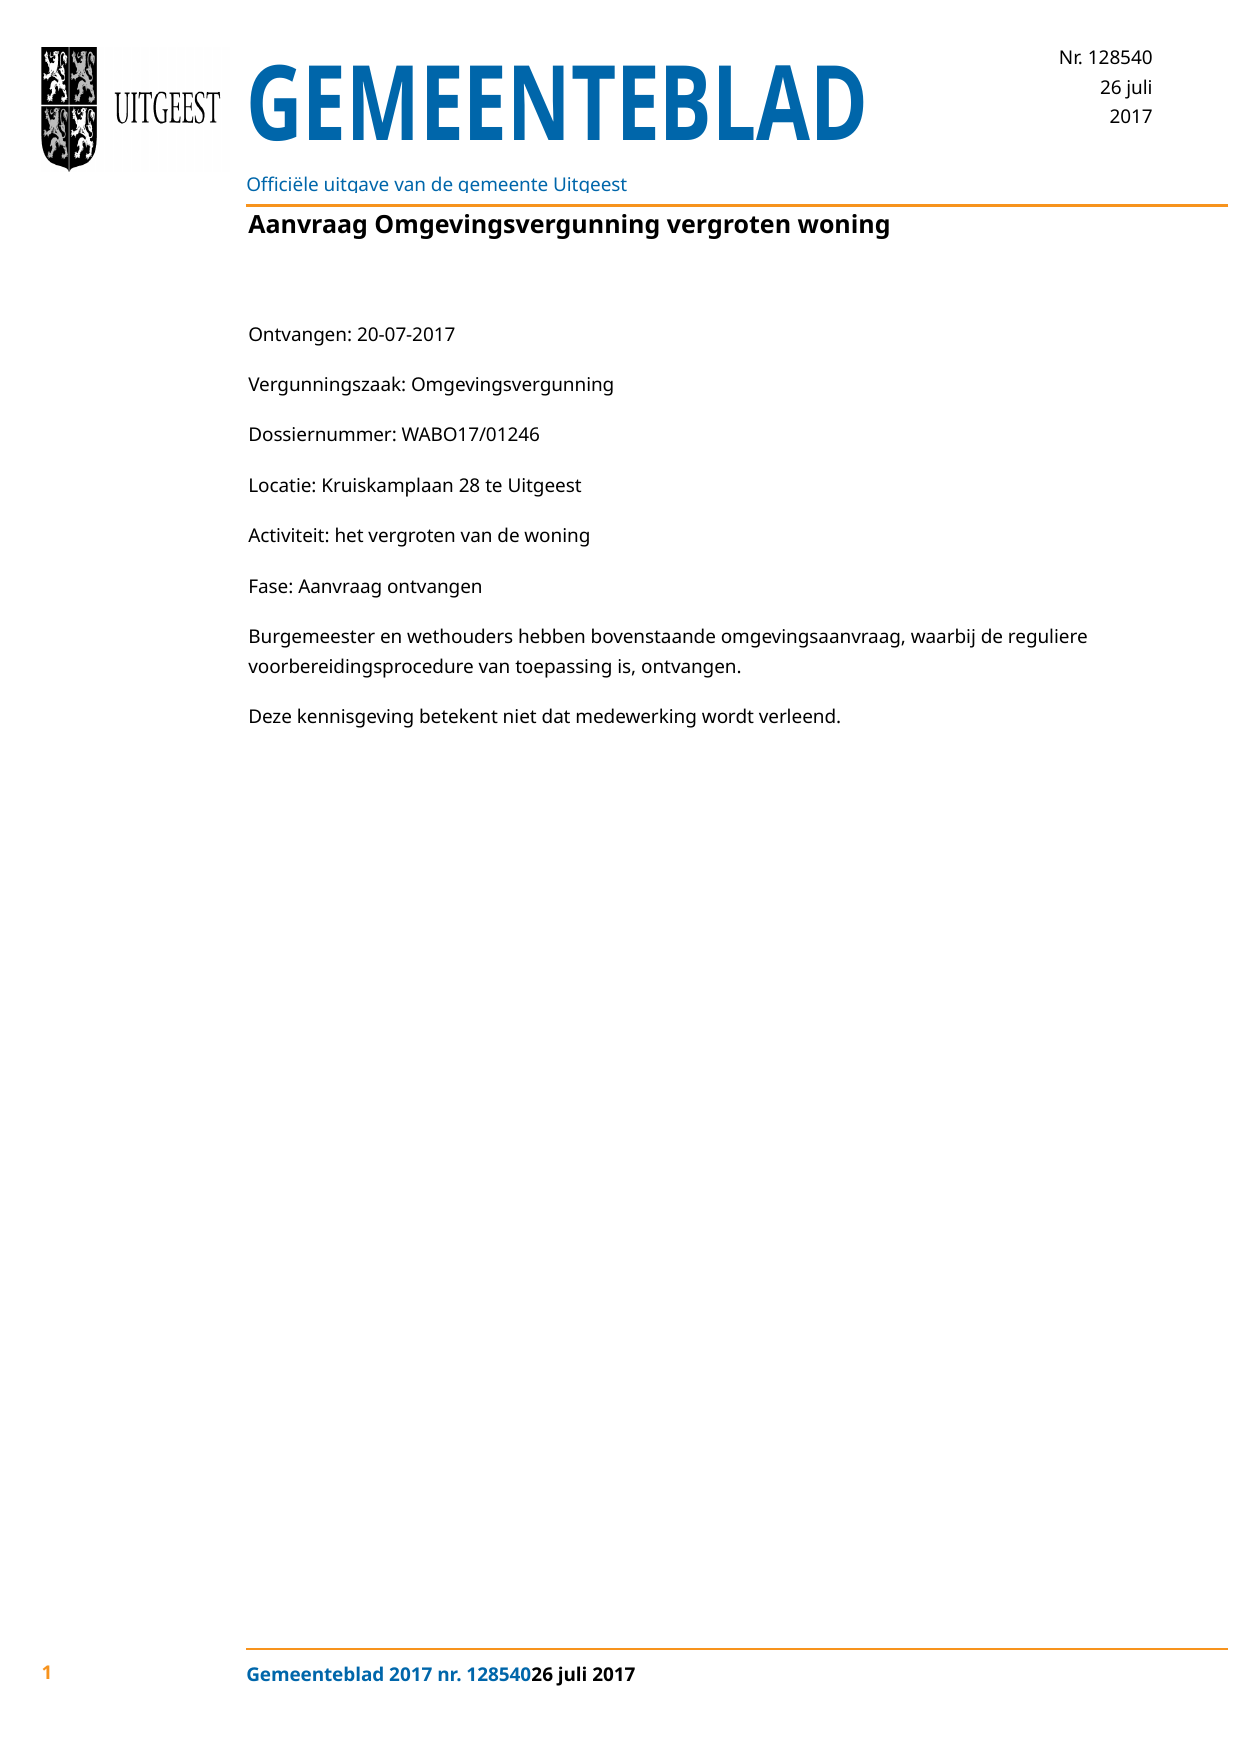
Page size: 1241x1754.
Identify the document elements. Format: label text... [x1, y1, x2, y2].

text Activiteit: het vergroten van de woning [248, 522, 1152, 548]
text Aanvraag Omgevingsvergunning vergroten woning [248, 207, 1152, 241]
picture [41, 47, 231, 172]
text Burgemeester en wethouders hebben bovenstaande omgevingsaanvraag, waarbij de reguliere voorbereidingsprocedure van toepassing is, ontvangen. [248, 623, 1152, 678]
text Ontvangen: 20-07-2017 [248, 321, 1152, 346]
text Vergunningszaak: Omgevingsvergunning [248, 371, 1152, 397]
text Deze kennisgeving betekent niet dat medewerking wordt verleend. [248, 703, 1152, 729]
text Locatie: Kruiskamplaan 28 te Uitgeest [248, 472, 1152, 498]
text Dossiernummer: WABO17/01246 [248, 422, 1152, 447]
text Fase: Aanvraag ontvangen [248, 573, 1152, 598]
